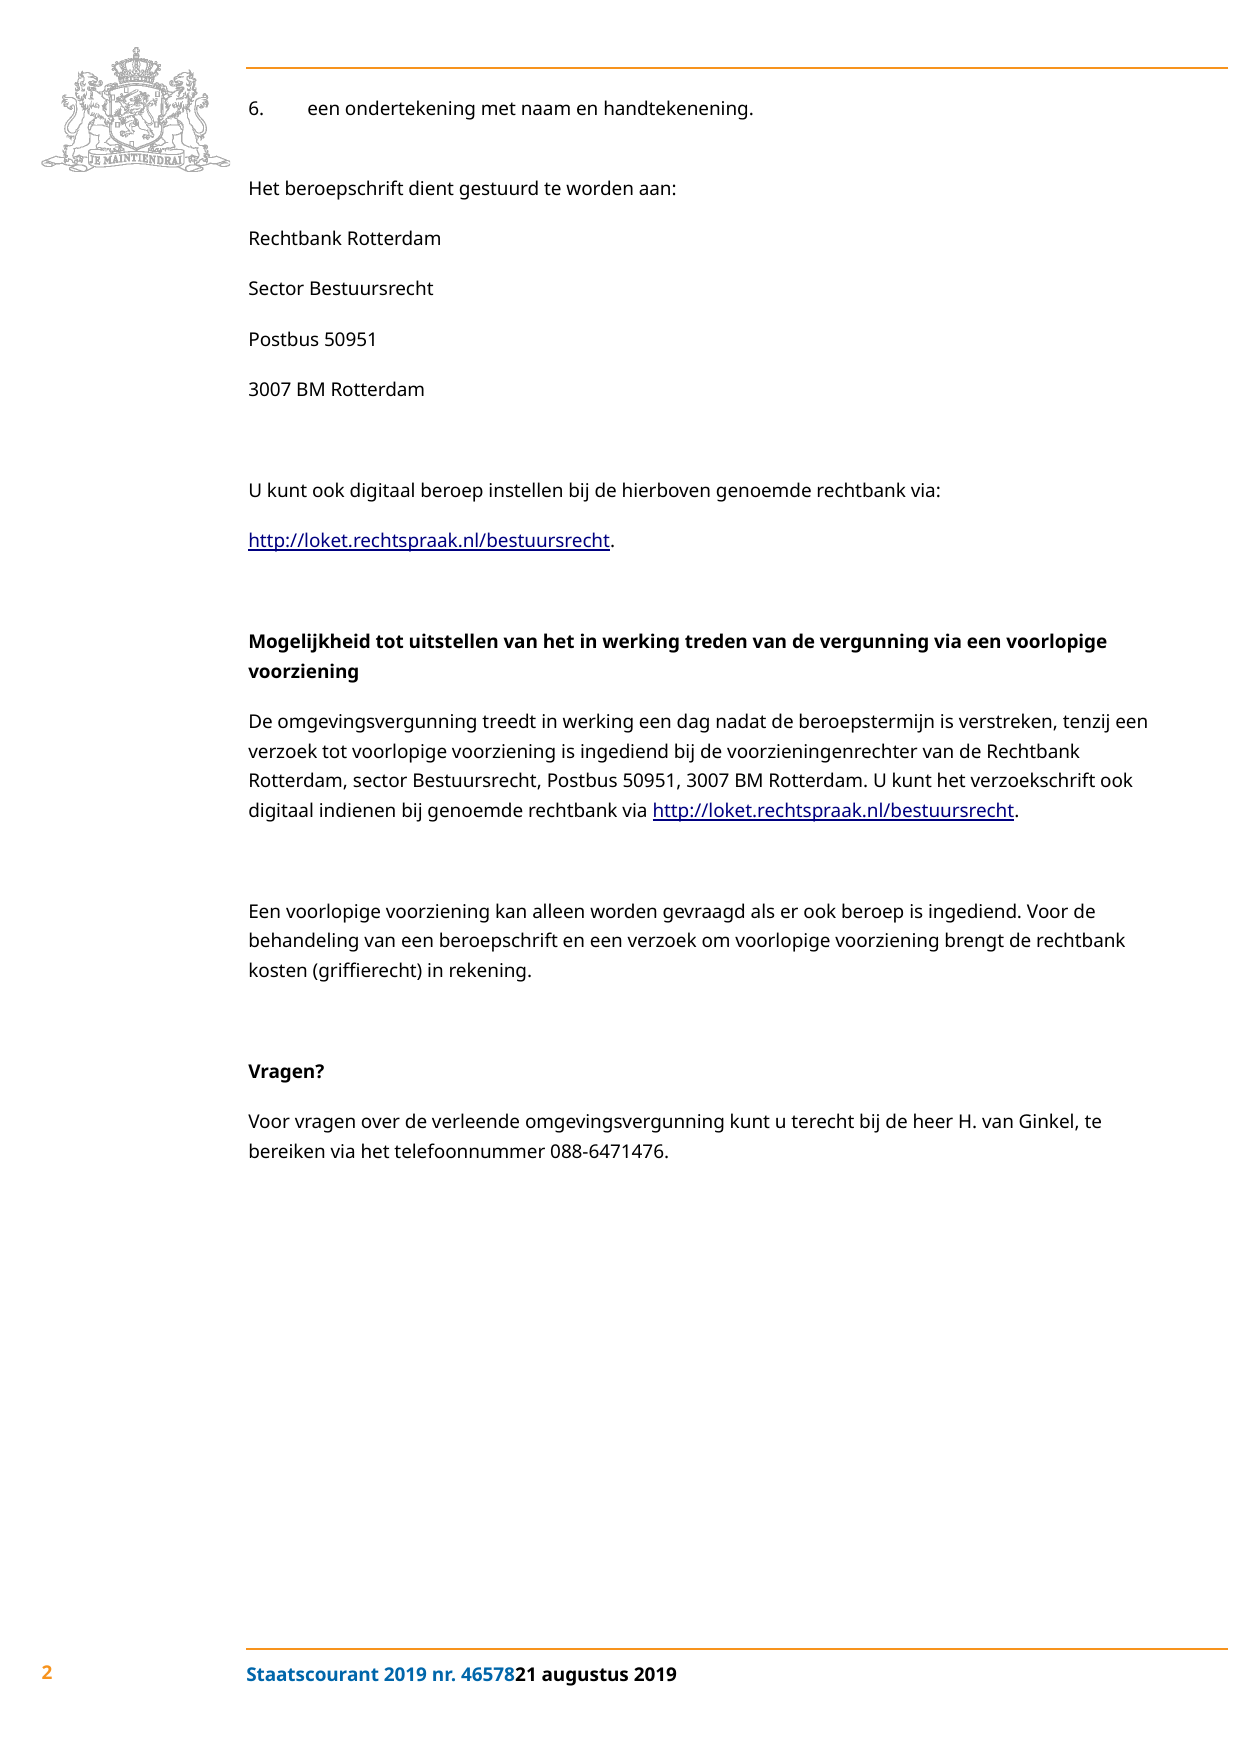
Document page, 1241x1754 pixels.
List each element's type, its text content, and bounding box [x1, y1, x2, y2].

text Voor vragen over de verleende omgevingsvergunning kunt u terecht bij de heer H. van Ginkel, te bereiken via het telefoonnummer 088-6471476. [248, 1108, 1152, 1164]
list een ondertekening met naam en handtekenening. [248, 95, 1152, 121]
text 3007 BM Rotterdam [248, 376, 1152, 402]
text Sector Bestuursrecht [248, 276, 1152, 301]
text Een voorlopige voorziening kan alleen worden gevraagd als er ook beroep is ingediend. Voor de behandeling van een beroepschrift en een verzoek om voorlopige voorziening brengt de rechtbank kosten (griffierecht) in rekening. [248, 898, 1152, 983]
picture [41, 47, 231, 172]
text Mogelijkheid tot uitstellen van het in werking treden van de vergunning via een voorlopige voorziening [248, 628, 1152, 684]
text Postbus 50951 [248, 326, 1152, 352]
text http://loket.rechtspraak.nl/bestuursrecht. [248, 528, 1152, 553]
text De omgevingsvergunning treedt in werking een dag nadat de beroepstermijn is verstreken, tenzij een verzoek tot voorlopige voorziening is ingediend bij de voorzieningenrechter van de Rechtbank Rotterdam, sector Bestuursrecht, Postbus 50951, 3007 BM Rotterdam. U kunt het verzoekschrift ook digitaal indienen bij genoemde rechtbank via http://loket.rechtspraak.nl/bestuursrecht. [248, 708, 1152, 823]
text U kunt ook digitaal beroep instellen bij de hierboven genoemde rechtbank via: [248, 477, 1152, 503]
text Vragen? [248, 1058, 1152, 1084]
text Het beroepschrift dient gestuurd te worden aan: [248, 175, 1152, 201]
text Rechtbank Rotterdam [248, 225, 1152, 251]
